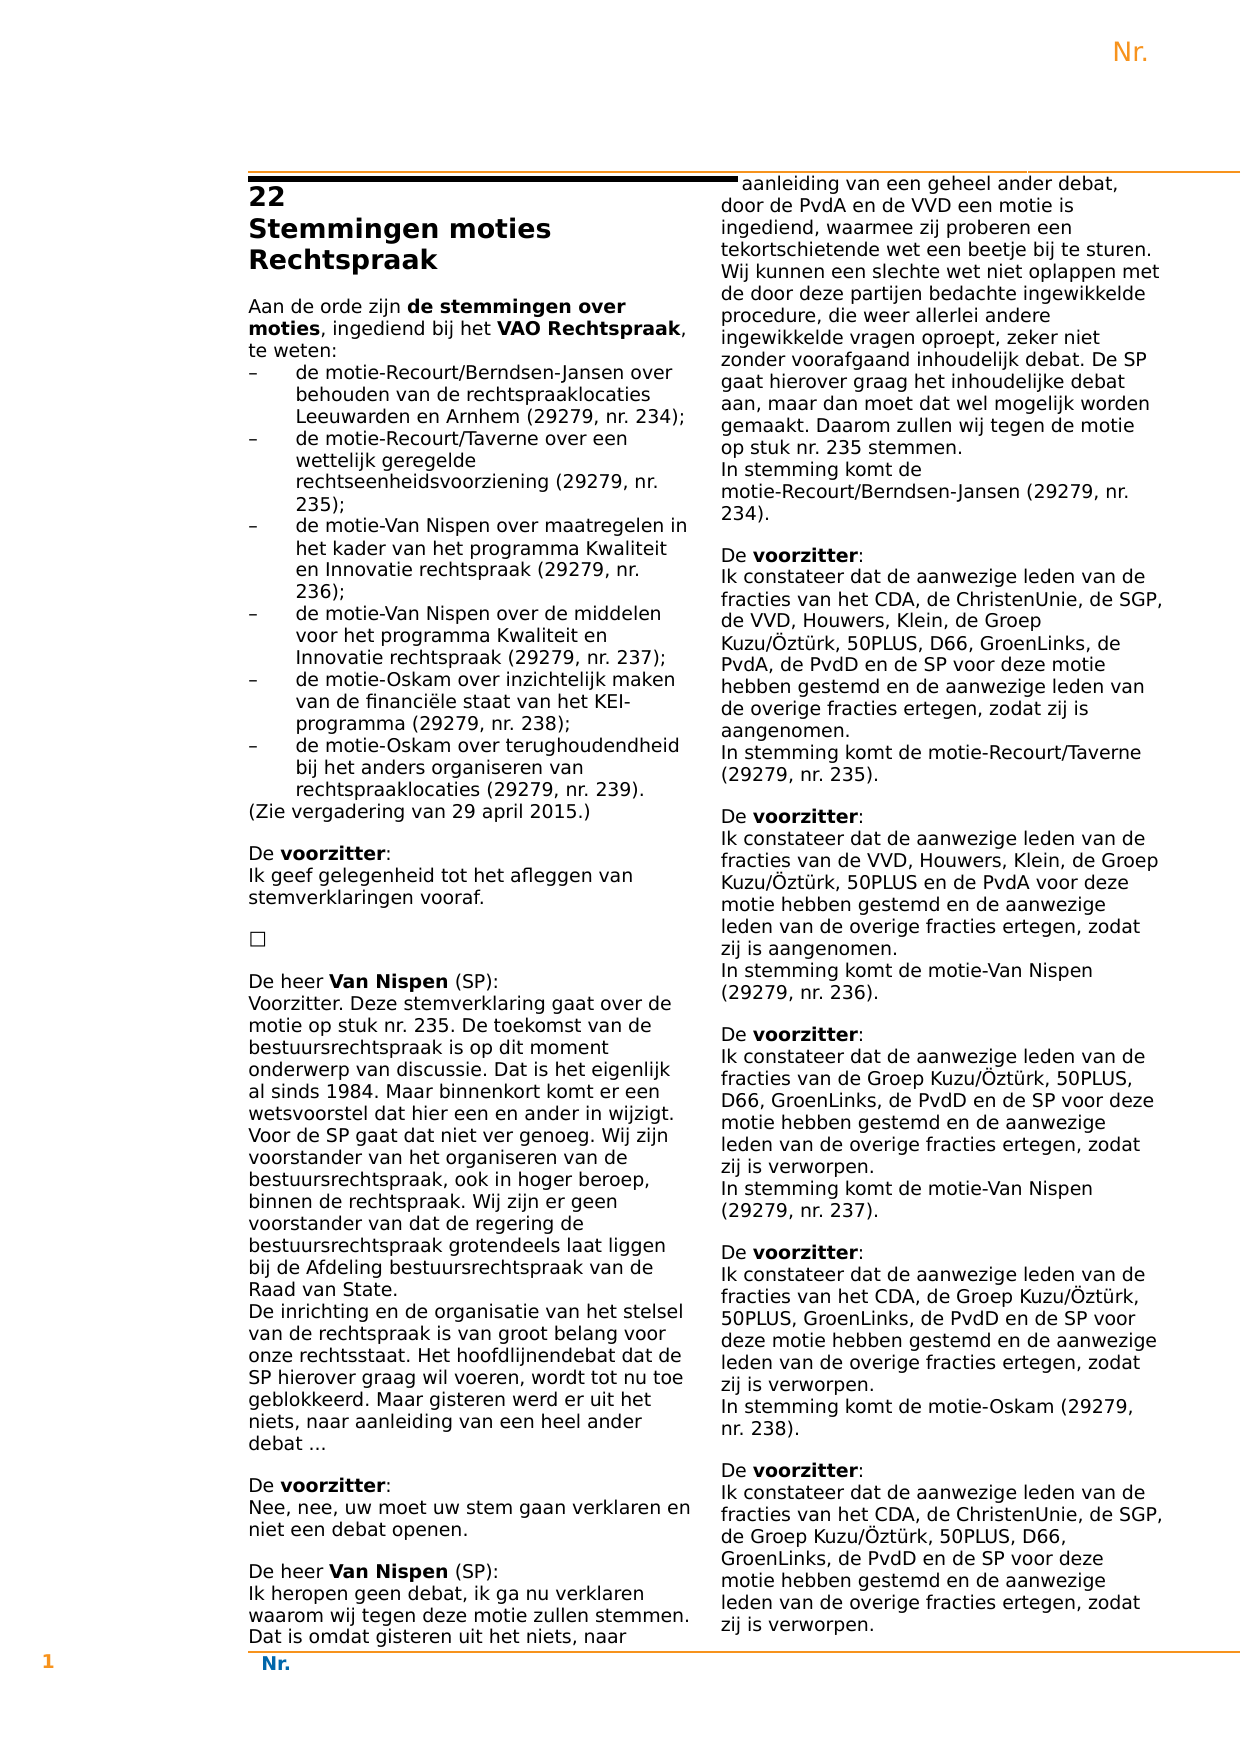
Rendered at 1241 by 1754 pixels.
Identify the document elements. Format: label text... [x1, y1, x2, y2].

text aanleiding van een geheel ander debat, door de PvdA en de VVD een motie is ingediend, waarmee zij proberen een tekortschietende wet een beetje bij te sturen. Wij kunnen een slechte wet niet oplappen met de door deze partijen bedachte ingewikkelde procedure, die weer allerlei andere ingewikkelde vragen oproept, zeker niet zonder voorafgaand inhoudelijk debat. De SP gaat hierover graag het inhoudelijke debat aan, maar dan moet dat wel mogelijk worden gemaakt. Daarom zullen wij tegen de motie op stuk nr. 235 stemmen. [721, 173, 1163, 458]
text De voorzitter: [721, 1460, 1163, 1482]
text De voorzitter: [721, 544, 1163, 566]
list de motie-Van Nispen over de middelen voor het programma Kwaliteit en Innovatie rechtspraak (29279, nr. 237); [248, 603, 691, 669]
text (Zie vergadering van 29 april 2015.) [248, 801, 691, 823]
text ⬜ [248, 929, 691, 951]
text In stemming komt de motie-Recourt/Berndsen-Jansen (29279, nr. 234). [721, 458, 1163, 524]
text Ik constateer dat de aanwezige leden van de fracties van het CDA, de ChristenUnie, de SGP, de Groep Kuzu/Öztürk, 50PLUS, D66, GroenLinks, de PvdD en de SP voor deze motie hebben gestemd en de aanwezige leden van de overige fracties ertegen, zodat zij is verworpen. [721, 1482, 1163, 1636]
text Ik constateer dat de aanwezige leden van de fracties van het CDA, de ChristenUnie, de SGP, de VVD, Houwers, Klein, de Groep Kuzu/Öztürk, 50PLUS, D66, GroenLinks, de PvdA, de PvdD en de SP voor deze motie hebben gestemd en de aanwezige leden van de overige fracties ertegen, zodat zij is aangenomen. [721, 566, 1163, 742]
text De voorzitter: [721, 1024, 1163, 1046]
text De inrichting en de organisatie van het stelsel van de rechtspraak is van groot belang voor onze rechtsstaat. Het hoofdlijnendebat dat de SP hierover graag wil voeren, wordt tot nu toe geblokkeerd. Maar gisteren werd er uit het niets, naar aanleiding van een heel ander debat ... [248, 1301, 691, 1454]
text In stemming komt de motie-Van Nispen (29279, nr. 237). [721, 1178, 1163, 1222]
text Aan de orde zijn de stemmingen over moties, ingediend bij het VAO Rechtspraak, [248, 296, 691, 339]
text In stemming komt de motie-Van Nispen (29279, nr. 236). [721, 960, 1163, 1004]
text De heer Van Nispen (SP): [248, 1561, 691, 1582]
text In stemming komt de motie-Oskam (29279, nr. 238). [721, 1396, 1163, 1440]
list de motie-Van Nispen over maatregelen in het kader van het programma Kwaliteit en Innovatie rechtspraak (29279, nr. 236); [248, 515, 691, 603]
list de motie-Recourt/Berndsen-Jansen over behouden van de rechtspraaklocaties Leeuwarden en Arnhem (29279, nr. 234); [248, 362, 691, 427]
text Voorzitter. Deze stemverklaring gaat over de motie op stuk nr. 235. De toekomst van de bestuursrechtspraak is op dit moment onderwerp van discussie. Dat is het eigenlijk al sinds 1984. Maar binnenkort komt er een wetsvoorstel dat hier een en ander in wijzigt. Voor de SP gaat dat niet ver genoeg. Wij zijn voorstander van het organiseren van de bestuursrechtspraak, ook in hoger beroep, binnen de rechtspraak. Wij zijn er geen voorstander van dat de regering de bestuursrechtspraak grotendeels laat liggen bij de Afdeling bestuursrechtspraak van de Raad van State. [248, 993, 691, 1301]
text Ik geef gelegenheid tot het afleggen van stemverklaringen vooraf. [248, 865, 691, 909]
text Nee, nee, uw moet uw stem gaan verklaren en niet een debat openen. [248, 1497, 691, 1541]
text De voorzitter: [248, 1474, 691, 1497]
text te weten: [248, 339, 691, 362]
list de motie-Oskam over terughoudendheid bij het anders organiseren van rechtspraaklocaties (29279, nr. 239). [248, 735, 691, 801]
title 22 Stemmingen moties Rechtspraak [248, 182, 691, 276]
text Ik constateer dat de aanwezige leden van de fracties van de Groep Kuzu/Öztürk, 50PLUS, D66, GroenLinks, de PvdD en de SP voor deze motie hebben gestemd en de aanwezige leden van de overige fracties ertegen, zodat zij is verworpen. [721, 1046, 1163, 1178]
text Ik heropen geen debat, ik ga nu verklaren waarom wij tegen deze motie zullen stemmen. Dat is omdat gisteren uit het niets, naar [248, 1582, 691, 1648]
text Ik constateer dat de aanwezige leden van de fracties van de VVD, Houwers, Klein, de Groep Kuzu/Öztürk, 50PLUS en de PvdA voor deze motie hebben gestemd en de aanwezige leden van de overige fracties ertegen, zodat zij is aangenomen. [721, 828, 1163, 960]
text De voorzitter: [721, 1242, 1163, 1264]
text In stemming komt de motie-Recourt/Taverne (29279, nr. 235). [721, 742, 1163, 786]
list de motie-Recourt/Taverne over een wettelijk geregelde rechtseenheidsvoorziening (29279, nr. 235); [248, 427, 691, 515]
list de motie-Oskam over inzichtelijk maken van de financiële staat van het KEI-programma (29279, nr. 238); [248, 669, 691, 735]
text De voorzitter: [248, 843, 691, 865]
text De voorzitter: [721, 806, 1163, 828]
text De heer Van Nispen (SP): [248, 971, 691, 993]
text Ik constateer dat de aanwezige leden van de fracties van het CDA, de Groep Kuzu/Öztürk, 50PLUS, GroenLinks, de PvdD en de SP voor deze motie hebben gestemd en de aanwezige leden van de overige fracties ertegen, zodat zij is verworpen. [721, 1264, 1163, 1396]
